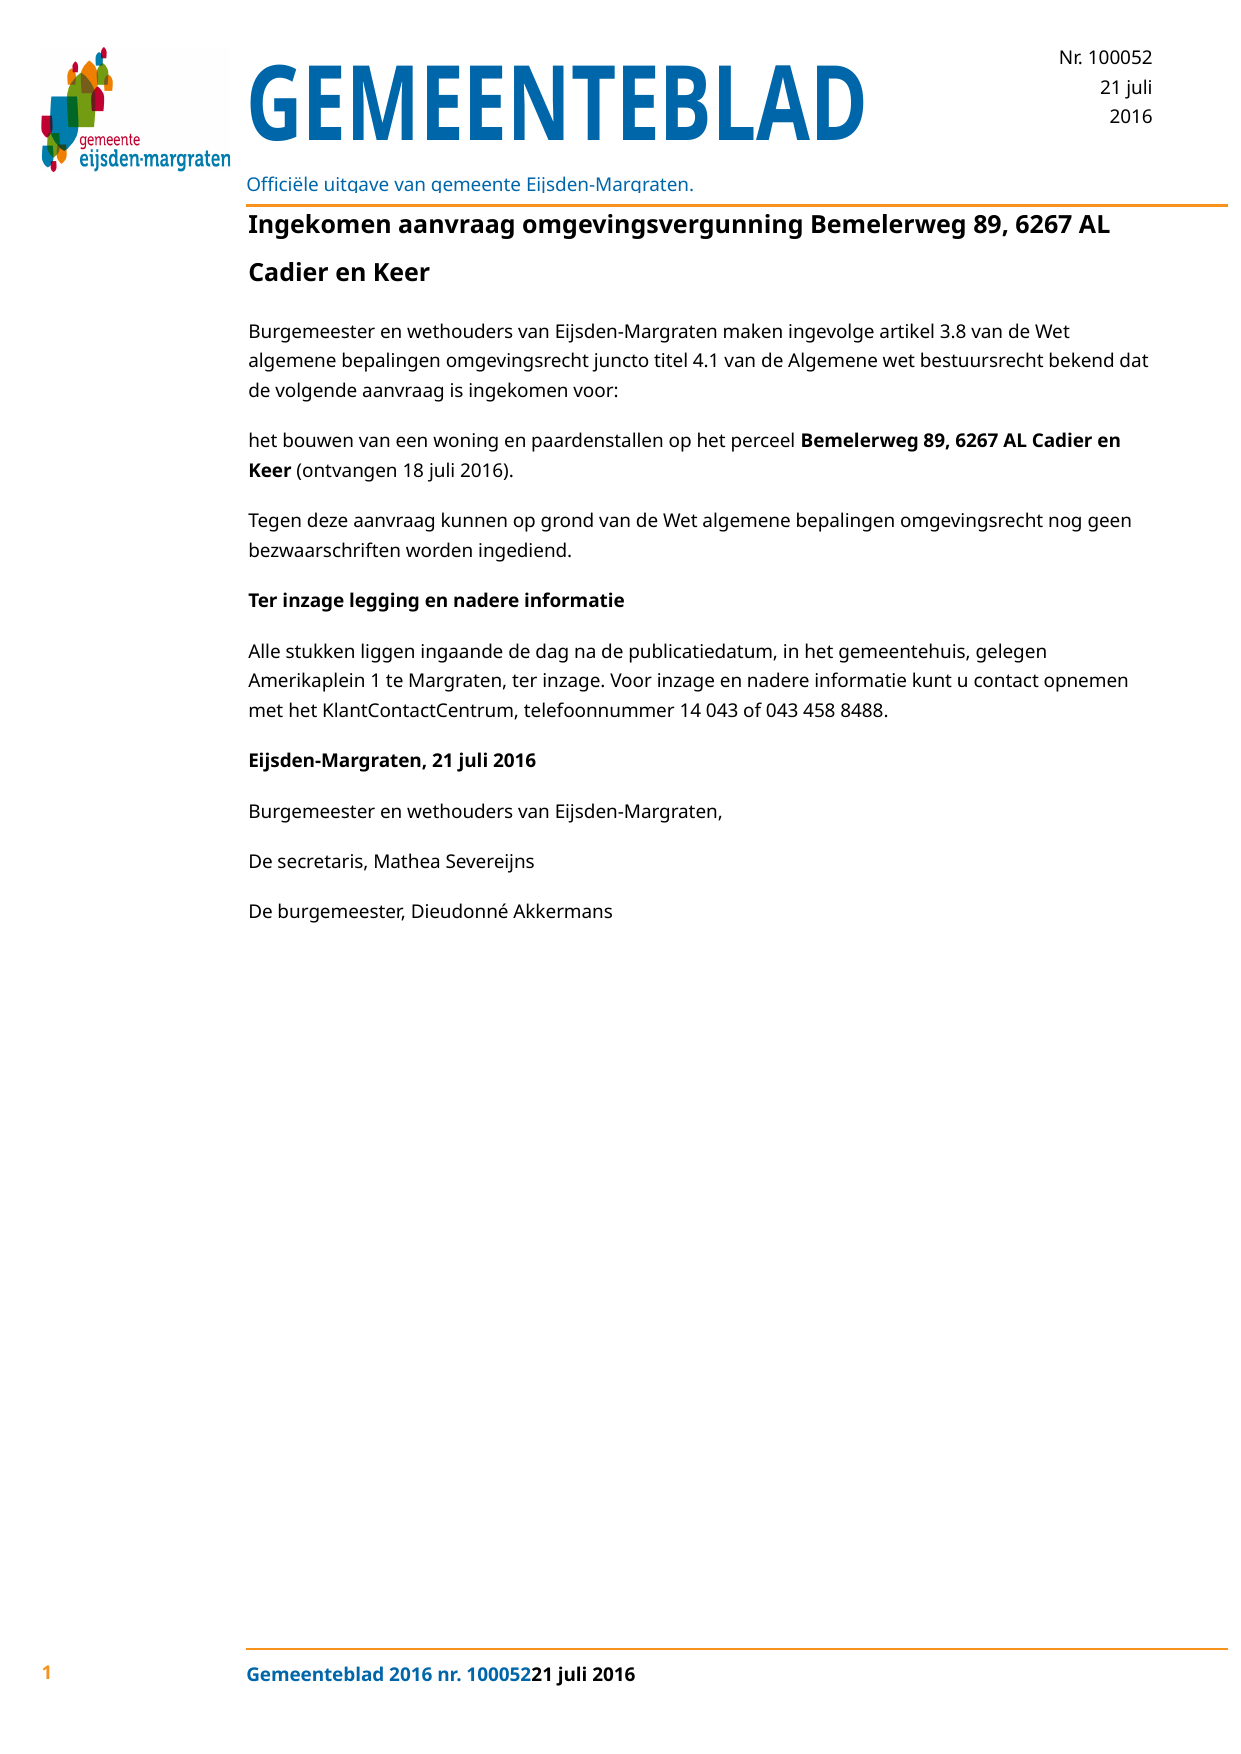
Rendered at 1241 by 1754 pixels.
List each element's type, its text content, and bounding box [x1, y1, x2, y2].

text De secretaris, Mathea Severeijns [248, 848, 1152, 874]
text Burgemeester en wethouders van Eijsden-Margraten maken ingevolge artikel 3.8 van de Wet algemene bepalingen omgevingsrecht juncto titel 4.1 van de Algemene wet bestuursrecht bekend dat de volgende aanvraag is ingekomen voor: [248, 318, 1152, 403]
text Alle stukken liggen ingaande de dag na de publicatiedatum, in het gemeentehuis, gelegen Amerikaplein 1 te Margraten, ter inzage. Voor inzage en nadere informatie kunt u contact opnemen met het KlantContactCentrum, telefoonnummer 14 043 of 043 458 8488. [248, 638, 1152, 723]
picture [41, 47, 231, 172]
text Eijsden-Margraten, 21 juli 2016 [248, 747, 1152, 773]
text Tegen deze aanvraag kunnen op grond van de Wet algemene bepalingen omgevingsrecht nog geen bezwaarschriften worden ingediend. [248, 507, 1152, 563]
text Burgemeester en wethouders van Eijsden-Margraten, [248, 798, 1152, 824]
text De burgemeester, Dieudonné Akkermans [248, 899, 1152, 924]
text het bouwen van een woning en paardenstallen op het perceel Bemelerweg 89, 6267 AL Cadier en Keer (ontvangen 18 juli 2016). [248, 427, 1152, 483]
text Ter inzage legging en nadere informatie [248, 587, 1152, 613]
text Ingekomen aanvraag omgevingsvergunning Bemelerweg 89, 6267 AL Cadier en Keer [248, 207, 1152, 288]
